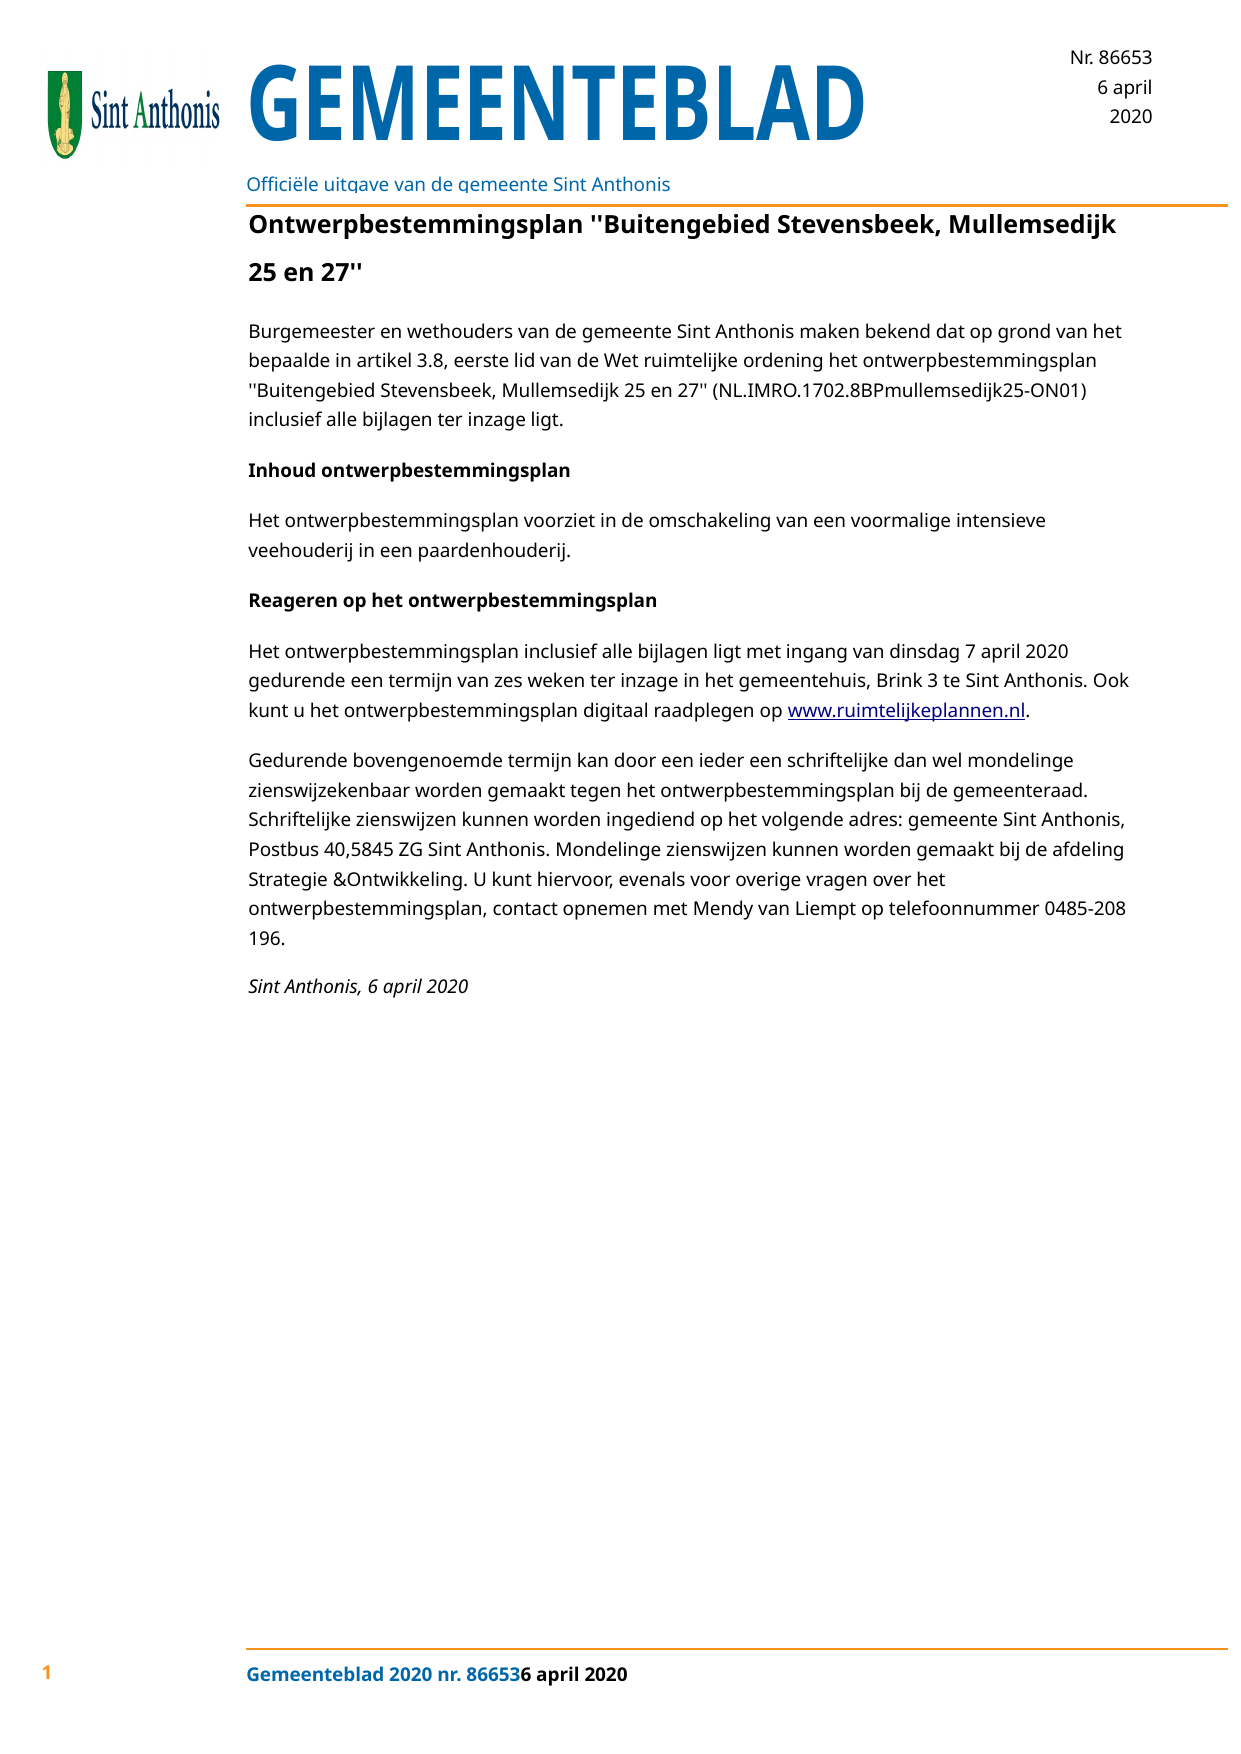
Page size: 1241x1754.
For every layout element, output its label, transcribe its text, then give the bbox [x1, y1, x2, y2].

picture [41, 47, 231, 172]
text Burgemeester en wethouders van de gemeente Sint Anthonis maken bekend dat op grond van het bepaalde in artikel 3.8, eerste lid van de Wet ruimtelijke ordening het ontwerpbestemmingsplan ''Buitengebied Stevensbeek, Mullemsedijk 25 en 27'' (NL.IMRO.1702.8BPmullemsedijk25-ON01) inclusief alle bijlagen ter inzage ligt. [248, 318, 1152, 432]
text Sint Anthonis, 6 april 2020 [248, 973, 1152, 998]
text Het ontwerpbestemmingsplan voorziet in de omschakeling van een voormalige intensieve veehouderij in een paardenhouderij. [248, 507, 1152, 563]
text Gedurende bovengenoemde termijn kan door een ieder een schriftelijke dan wel mondelinge zienswijzekenbaar worden gemaakt tegen het ontwerpbestemmingsplan bij de gemeenteraad. Schriftelijke zienswijzen kunnen worden ingediend op het volgende adres: gemeente Sint Anthonis, Postbus 40,5845 ZG Sint Anthonis. Mondelinge zienswijzen kunnen worden gemaakt bij de afdeling Strategie &Ontwikkeling. U kunt hiervoor, evenals voor overige vragen over het ontwerpbestemmingsplan, contact opnemen met Mendy van Liempt op telefoonnummer 0485-208 196. [248, 747, 1152, 951]
text Reageren op het ontwerpbestemmingsplan [248, 587, 1152, 613]
text Inhoud ontwerpbestemmingsplan [248, 457, 1152, 483]
text Het ontwerpbestemmingsplan inclusief alle bijlagen ligt met ingang van dinsdag 7 april 2020 gedurende een termijn van zes weken ter inzage in het gemeentehuis, Brink 3 te Sint Anthonis. Ook kunt u het ontwerpbestemmingsplan digitaal raadplegen op www.ruimtelijkeplannen.nl. [248, 638, 1152, 723]
text Ontwerpbestemmingsplan ''Buitengebied Stevensbeek, Mullemsedijk 25 en 27'' [248, 207, 1152, 288]
